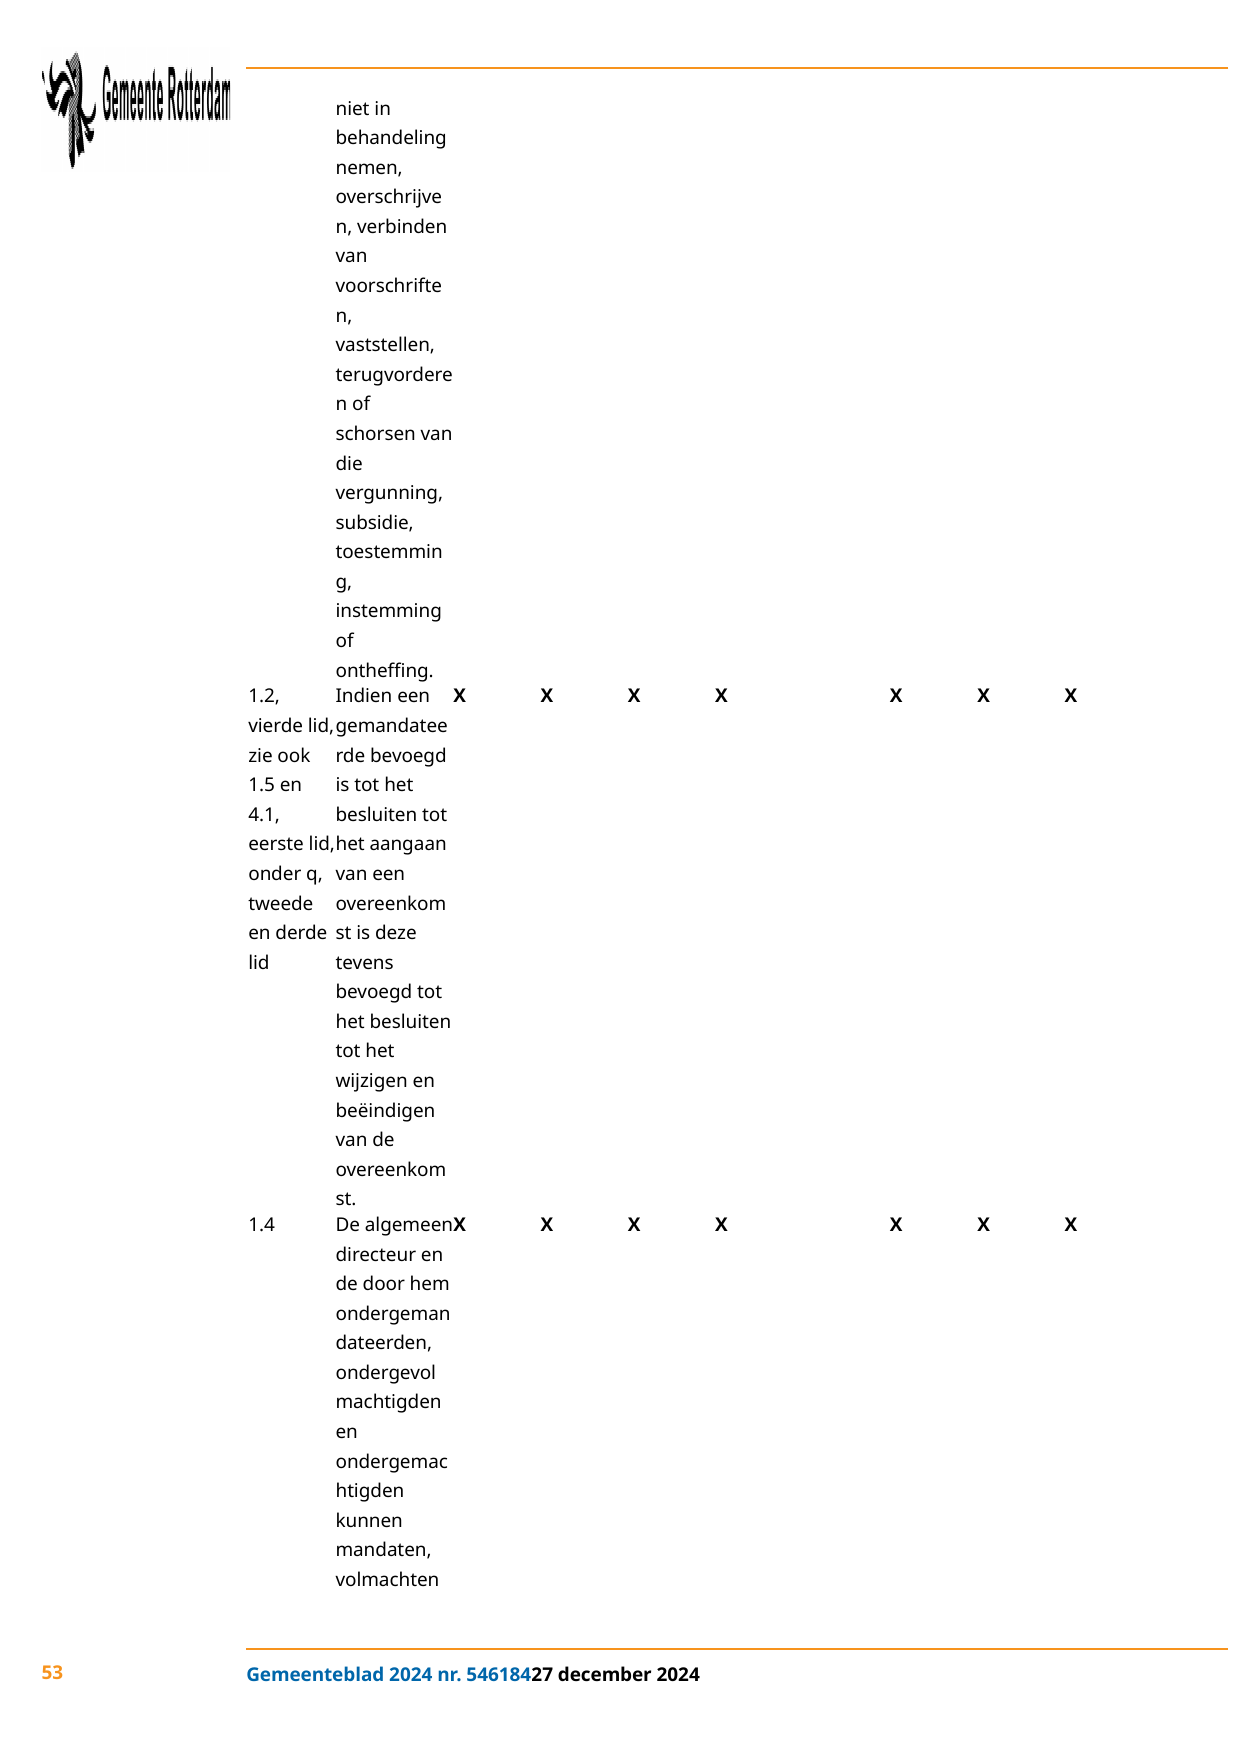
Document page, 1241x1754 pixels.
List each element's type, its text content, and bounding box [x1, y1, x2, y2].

table_cell X [540, 683, 628, 1211]
table_cell X [628, 1211, 715, 1592]
table_cell X [977, 1211, 1064, 1592]
table_cell X [890, 1211, 977, 1592]
table_cell niet in behandeling nemen, overschrijven, verbinden van voorschriften, vaststellen, terugvorderen of schorsen van die vergunning, subsidie, toestemming, instemming of ontheffing. [335, 95, 453, 683]
table_cell [540, 95, 628, 683]
table_cell X [453, 683, 540, 1211]
table_cell X [977, 683, 1064, 1211]
table_cell X [715, 1211, 802, 1592]
table_cell [977, 95, 1064, 683]
table_cell X [628, 683, 715, 1211]
table_cell [453, 95, 540, 683]
table_cell [715, 95, 802, 683]
table_cell De algemeen directeur en de door hem ondergemandateerden, ondergevolmachtigden en ondergemachtigden kunnen mandaten, volmachten [335, 1211, 453, 1592]
table_cell X [715, 683, 802, 1211]
table_cell [890, 95, 977, 683]
table_cell [802, 683, 889, 1211]
table_cell X [890, 683, 977, 1211]
table_cell [248, 95, 335, 683]
table_cell X [540, 1211, 628, 1592]
picture [41, 47, 231, 172]
table_cell 1.4 [248, 1211, 335, 1592]
table_cell [802, 1211, 889, 1592]
table_cell [1064, 95, 1152, 683]
table_cell X [1064, 683, 1152, 1211]
table_cell X [1064, 1211, 1152, 1592]
table_cell [628, 95, 715, 683]
table_cell [802, 95, 889, 683]
table_cell X [453, 1211, 540, 1592]
table_cell 1.2, vierde lid, zie ook 1.5 en 4.1, eerste lid, onder q, tweede en derde lid [248, 683, 335, 1211]
table_cell Indien een gemandateerde bevoegd is tot het besluiten tot het aangaan van een overeenkomst is deze tevens bevoegd tot het besluiten tot het wijzigen en beëindigen van de overeenkomst. [335, 683, 453, 1211]
